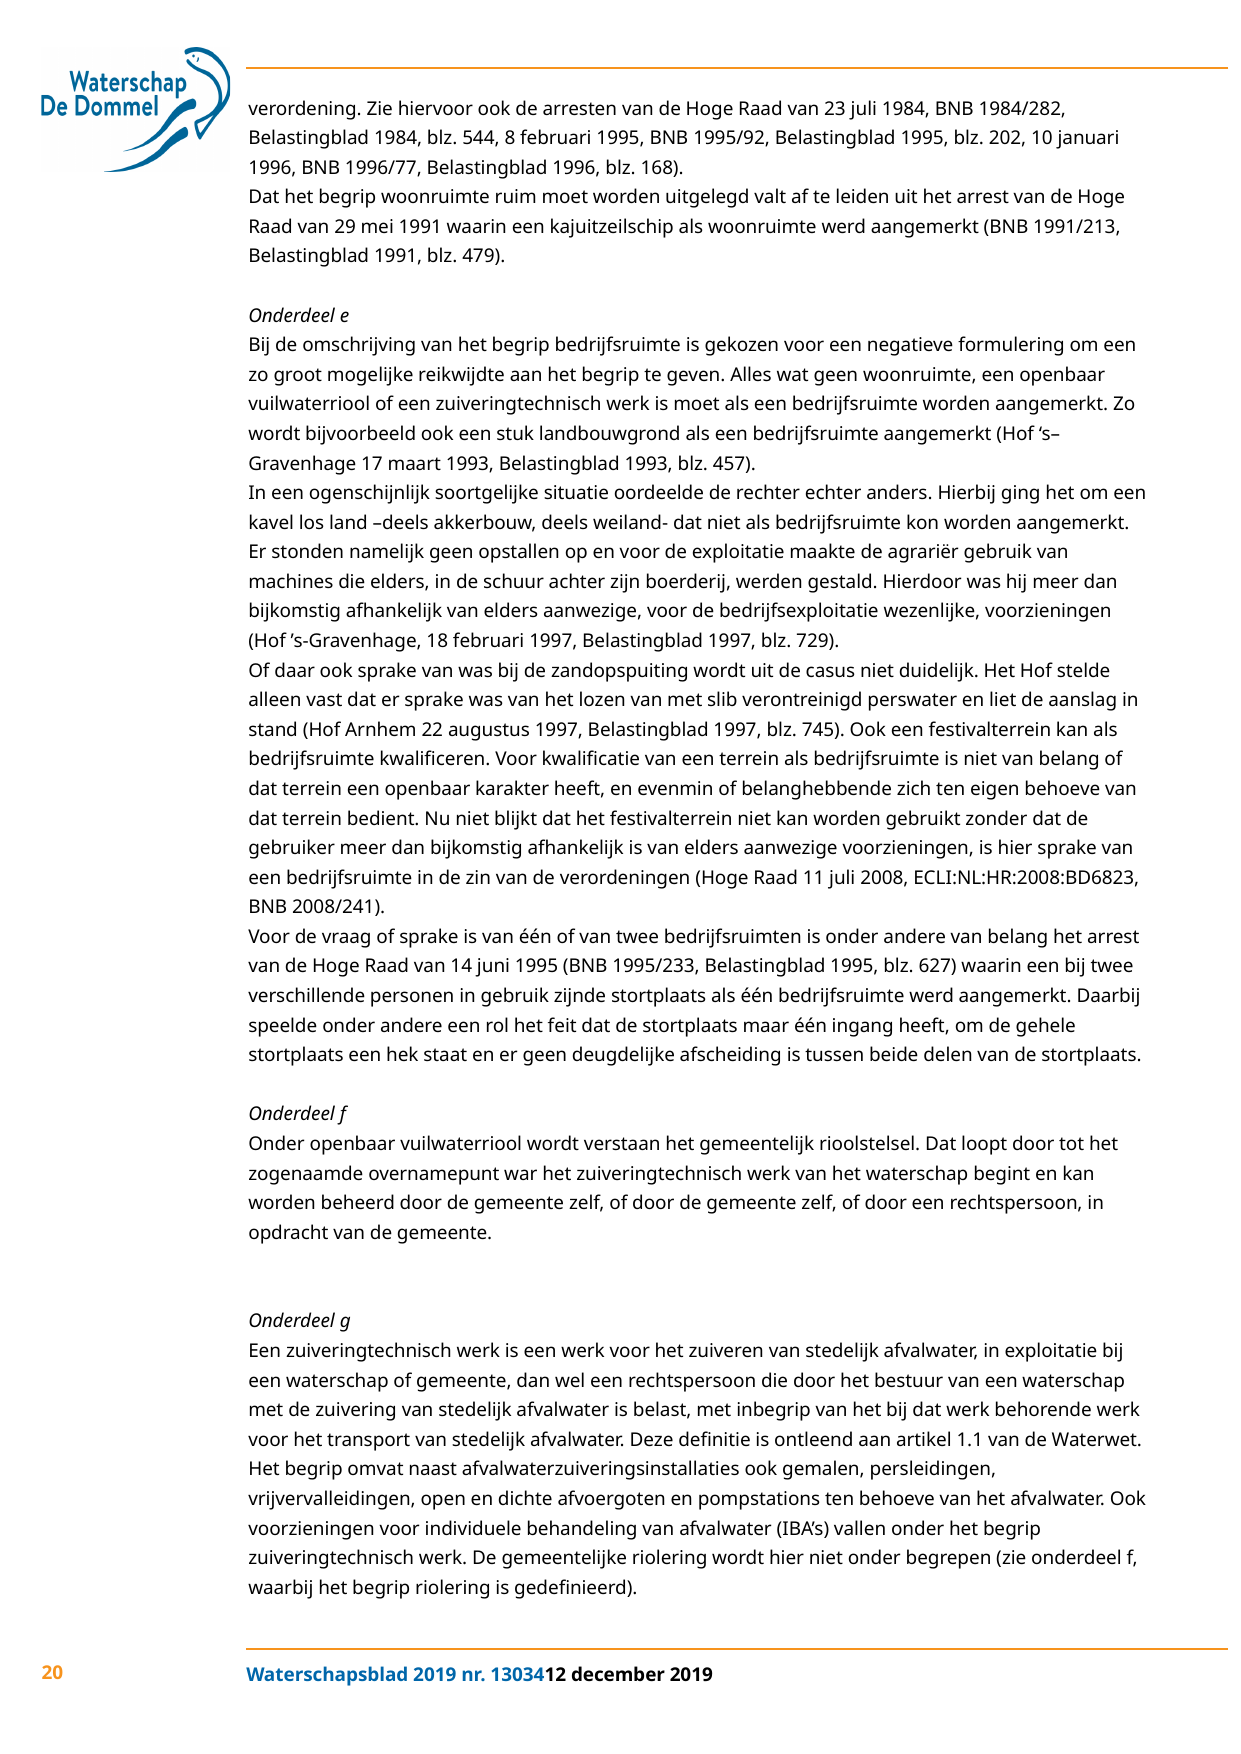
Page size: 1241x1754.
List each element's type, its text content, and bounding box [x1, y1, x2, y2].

text Of daar ook sprake van was bij de zandopspuiting wordt uit de casus niet duidelijk. Het Hof stelde alleen vast dat er sprake was van het lozen van met slib verontreinigd perswater en liet de aanslag in stand (Hof Arnhem 22 augustus 1997, Belastingblad 1997, blz. 745). Ook een festivalterrein kan als bedrijfsruimte kwalificeren. Voor kwalificatie van een terrein als bedrijfsruimte is niet van belang of dat terrein een openbaar karakter heeft, en evenmin of belanghebbende zich ten eigen behoeve van dat terrein bedient. Nu niet blijkt dat het festivalterrein niet kan worden gebruikt zonder dat de gebruiker meer dan bijkomstig afhankelijk is van elders aanwezige voorzieningen, is hier sprake van een bedrijfsruimte in de zin van de verordeningen (Hoge Raad 11 juli 2008, ECLI:NL:HR:2008:BD6823, BNB 2008/241). [248, 657, 1152, 919]
text Onderdeel e [248, 302, 1152, 328]
text Dat het begrip woonruimte ruim moet worden uitgelegd valt af te leiden uit het arrest van de Hoge Raad van 29 mei 1991 waarin een kajuitzeilschip als woonruimte werd aangemerkt (BNB 1991/213, Belastingblad 1991, blz. 479). [248, 183, 1152, 268]
picture [204, 47, 231, 76]
text Bij de omschrijving van het begrip bedrijfsruimte is gekozen voor een negatieve formulering om een zo groot mogelijke reikwijdte aan het begrip te geven. Alles wat geen woonruimte, een openbaar vuilwaterriool of een zuiveringtechnisch werk is moet als een bedrijfsruimte worden aangemerkt. Zo wordt bijvoorbeeld ook een stuk landbouwgrond als een bedrijfsruimte aangemerkt (Hof ‘s–Gravenhage 17 maart 1993, Belastingblad 1993, blz. 457). [248, 331, 1152, 476]
picture [45, 99, 51, 111]
text Onderdeel f [248, 1101, 1152, 1126]
text Onderdeel g [248, 1308, 1152, 1333]
text In een ogenschijnlijk soortgelijke situatie oordeelde de rechter echter anders. Hierbij ging het om een kavel los land –deels akkerbouw, deels weiland- dat niet als bedrijfsruimte kon worden aangemerkt. Er stonden namelijk geen opstallen op en voor de exploitatie maakte de agrariër gebruik van machines die elders, in de schuur achter zijn boerderij, werden gestald. Hierdoor was hij meer dan bijkomstig afhankelijk van elders aanwezige, voor de bedrijfsexploitatie wezenlijke, voorzieningen (Hof ’s-Gravenhage, 18 februari 1997, Belastingblad 1997, blz. 729). [248, 479, 1152, 653]
text Een zuiveringtechnisch werk is een werk voor het zuiveren van stedelijk afvalwater, in exploitatie bij een waterschap of gemeente, dan wel een rechtspersoon die door het bestuur van een waterschap met de zuivering van stedelijk afvalwater is belast, met inbegrip van het bij dat werk behorende werk voor het transport van stedelijk afvalwater. Deze definitie is ontleend aan artikel 1.1 van de Waterwet. Het begrip omvat naast afvalwaterzuiveringsinstallaties ook gemalen, persleidingen, vrijvervalleidingen, open en dichte afvoergoten en pompstations ten behoeve van het afvalwater. Ook voorzieningen voor individuele behandeling van afvalwater (IBA’s) vallen onder het begrip zuiveringtechnisch werk. De gemeentelijke riolering wordt hier niet onder begrepen (zie onderdeel f, waarbij het begrip riolering is gedefinieerd). [248, 1337, 1152, 1600]
text verordening. Zie hiervoor ook de arresten van de Hoge Raad van 23 juli 1984, BNB 1984/282, Belastingblad 1984, blz. 544, 8 februari 1995, BNB 1995/92, Belastingblad 1995, blz. 202, 10 januari 1996, BNB 1996/77, Belastingblad 1996, blz. 168). [248, 95, 1152, 180]
picture [198, 118, 210, 131]
text Onder openbaar vuilwaterriool wordt verstaan het gemeentelijk rioolstelsel. Dat loopt door tot het zogenaamde overnamepunt war het zuiveringtechnisch werk van het waterschap begint en kan worden beheerd door de gemeente zelf, of door de gemeente zelf, of door een rechtspersoon, in opdracht van de gemeente. [248, 1130, 1152, 1245]
text Voor de vraag of sprake is van één of van twee bedrijfsruimten is onder andere van belang het arrest van de Hoge Raad van 14 juni 1995 (BNB 1995/233, Belastingblad 1995, blz. 627) waarin een bij twee verschillende personen in gebruik zijnde stortplaats als één bedrijfsruimte werd aangemerkt. Daarbij speelde onder andere een rol het feit dat de stortplaats maar één ingang heeft, om de gehele stortplaats een hek staat en er geen deugdelijke afscheiding is tussen beide delen van de stortplaats. [248, 923, 1152, 1067]
picture [41, 47, 231, 172]
